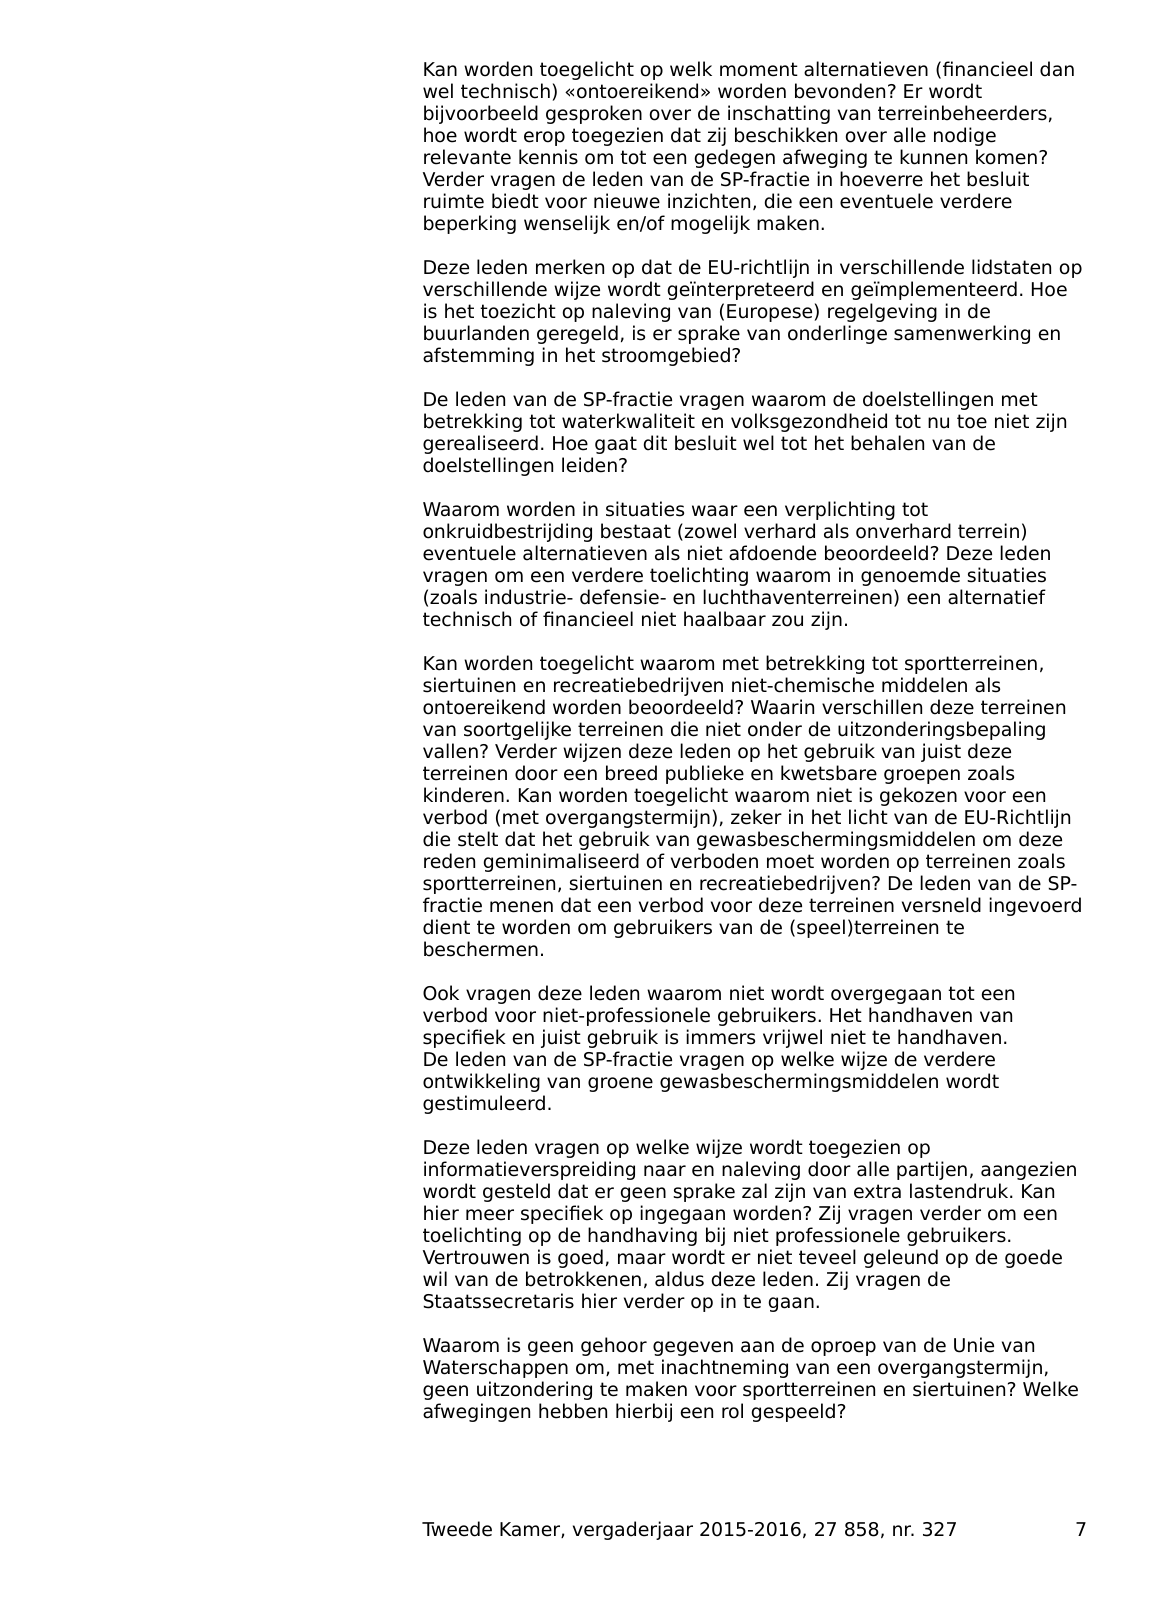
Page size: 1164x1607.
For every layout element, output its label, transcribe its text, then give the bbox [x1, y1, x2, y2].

text Deze leden vragen op welke wijze wordt toegezien op informatieverspreiding naar en naleving door alle partijen, aangezien wordt gesteld dat er geen sprake zal zijn van extra lastendruk. Kan hier meer specifiek op ingegaan worden? Zij vragen verder om een toelichting op de handhaving bij niet professionele gebruikers. Vertrouwen is goed, maar wordt er niet teveel geleund op de goede wil van de betrokkenen, aldus deze leden. Zij vragen de Staatssecretaris hier verder op in te gaan. [422, 1137, 1087, 1313]
text Kan worden toegelicht op welk moment alternatieven (financieel dan wel technisch) «ontoereikend» worden bevonden? Er wordt bijvoorbeeld gesproken over de inschatting van terreinbeheerders, hoe wordt erop toegezien dat zij beschikken over alle nodige relevante kennis om tot een gedegen afweging te kunnen komen? Verder vragen de leden van de SP-fractie in hoeverre het besluit ruimte biedt voor nieuwe inzichten, die een eventuele verdere beperking wenselijk en/of mogelijk maken. [422, 59, 1087, 235]
text De leden van de SP-fractie vragen waarom de doelstellingen met betrekking tot waterkwaliteit en volksgezondheid tot nu toe niet zijn gerealiseerd. Hoe gaat dit besluit wel tot het behalen van de doelstellingen leiden? [422, 389, 1087, 477]
text Deze leden merken op dat de EU-richtlijn in verschillende lidstaten op verschillende wijze wordt geïnterpreteerd en geïmplementeerd. Hoe is het toezicht op naleving van (Europese) regelgeving in de buurlanden geregeld, is er sprake van onderlinge samenwerking en afstemming in het stroomgebied? [422, 257, 1087, 367]
text Kan worden toegelicht waarom met betrekking tot sportterreinen, siertuinen en recreatiebedrijven niet-chemische middelen als ontoereikend worden beoordeeld? Waarin verschillen deze terreinen van soortgelijke terreinen die niet onder de uitzonderingsbepaling vallen? Verder wijzen deze leden op het gebruik van juist deze terreinen door een breed publieke en kwetsbare groepen zoals kinderen. Kan worden toegelicht waarom niet is gekozen voor een verbod (met overgangstermijn), zeker in het licht van de EU-Richtlijn die stelt dat het gebruik van gewasbeschermingsmiddelen om deze reden geminimaliseerd of verboden moet worden op terreinen zoals sportterreinen, siertuinen en recreatiebedrijven? De leden van de SP-fractie menen dat een verbod voor deze terreinen versneld ingevoerd dient te worden om gebruikers van de (speel)terreinen te beschermen. [422, 653, 1087, 961]
text Waarom worden in situaties waar een verplichting tot onkruidbestrijding bestaat (zowel verhard als onverhard terrein) eventuele alternatieven als niet afdoende beoordeeld? Deze leden vragen om een verdere toelichting waarom in genoemde situaties (zoals industrie- defensie- en luchthaventerreinen) een alternatief technisch of financieel niet haalbaar zou zijn. [422, 499, 1087, 631]
text De leden van de SP-fractie vragen op welke wijze de verdere ontwikkeling van groene gewasbeschermingsmiddelen wordt gestimuleerd. [422, 1049, 1087, 1115]
text Ook vragen deze leden waarom niet wordt overgegaan tot een verbod voor niet-professionele gebruikers. Het handhaven van specifiek en juist gebruik is immers vrijwel niet te handhaven. [422, 983, 1087, 1049]
text Waarom is geen gehoor gegeven aan de oproep van de Unie van Waterschappen om, met inachtneming van een overgangstermijn, geen uitzondering te maken voor sportterreinen en siertuinen? Welke afwegingen hebben hierbij een rol gespeeld? [422, 1335, 1087, 1423]
